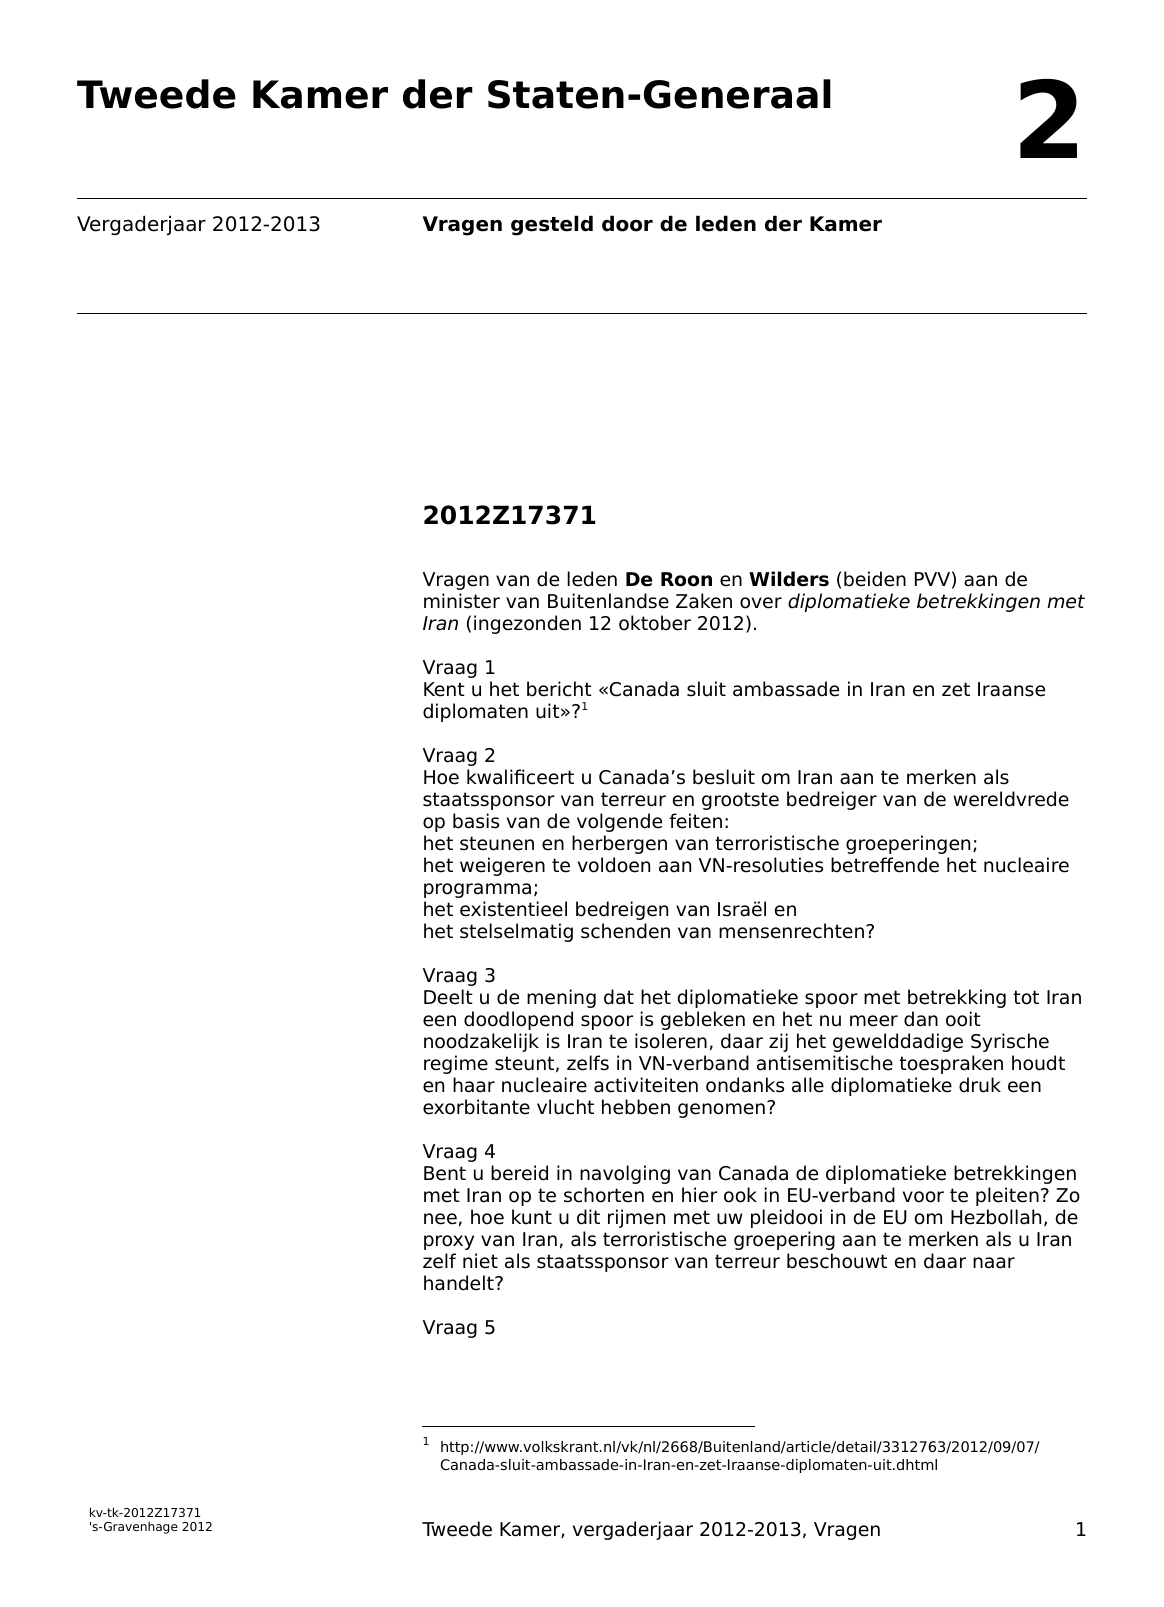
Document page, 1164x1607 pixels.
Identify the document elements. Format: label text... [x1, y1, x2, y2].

table_header Tweede Kamer der Staten-Generaal [77, 59, 886, 198]
text het weigeren te voldoen aan VN-resoluties betreffende het nucleaire programma; [422, 855, 1087, 899]
text Vraag 2 [422, 745, 1087, 767]
text Vraag 4 [422, 1141, 1087, 1163]
text kv-tk-2012Z17371 [88, 1506, 323, 1520]
text Vraag 5 [422, 1317, 1087, 1339]
text 's-Gravenhage 2012 [88, 1520, 323, 1534]
text Deelt u de mening dat het diplomatieke spoor met betrekking tot Iran een doodlopend spoor is gebleken en het nu meer dan ooit noodzakelijk is Iran te isoleren, daar zij het gewelddadige Syrische regime steunt, zelfs in VN-verband antisemitische toespraken houdt en haar nucleaire activiteiten ondanks alle diplomatieke druk een exorbitante vlucht hebben genomen? [422, 987, 1087, 1119]
text Vragen van de leden De Roon en Wilders (beiden PVV) aan de minister van Buitenlandse Zaken over diplomatieke betrekkingen met Iran (ingezonden 12 oktober 2012). [422, 569, 1087, 635]
text http://www.volkskrant.nl/vk/nl/2668/Buitenland/article/detail/3312763/2012/09/07/Canada-sluit-ambassade-in-Iran-en-zet-Iraanse-diplomaten-uit.dhtml [422, 1435, 1087, 1474]
text 2012Z17371 [422, 501, 1087, 531]
text Vraag 3 [422, 965, 1087, 987]
table_cell Vragen gesteld door de leden der Kamer [422, 199, 1087, 313]
text het existentieel bedreigen van Israël en [422, 899, 1087, 921]
text Hoe kwalificeert u Canada’s besluit om Iran aan te merken als staatssponsor van terreur en grootste bedreiger van de wereldvrede op basis van de volgende feiten: [422, 767, 1087, 833]
text het steunen en herbergen van terroristische groeperingen; [422, 833, 1087, 855]
text Kent u het bericht «Canada sluit ambassade in Iran en zet Iraanse diplomaten uit»? [422, 679, 1087, 723]
table_cell Vergaderjaar 2012-2013 [77, 199, 422, 313]
text Bent u bereid in navolging van Canada de diplomatieke betrekkingen met Iran op te schorten en hier ook in EU-verband voor te pleiten? Zo nee, hoe kunt u dit rijmen met uw pleidooi in de EU om Hezbollah, de proxy van Iran, als terroristische groepering aan te merken als u Iran zelf niet als staatssponsor van terreur beschouwt en daar naar handelt? [422, 1163, 1087, 1295]
table_header 2 [886, 59, 1087, 198]
text Vraag 1 [422, 657, 1087, 679]
text het stelselmatig schenden van mensenrechten? [422, 921, 1087, 943]
